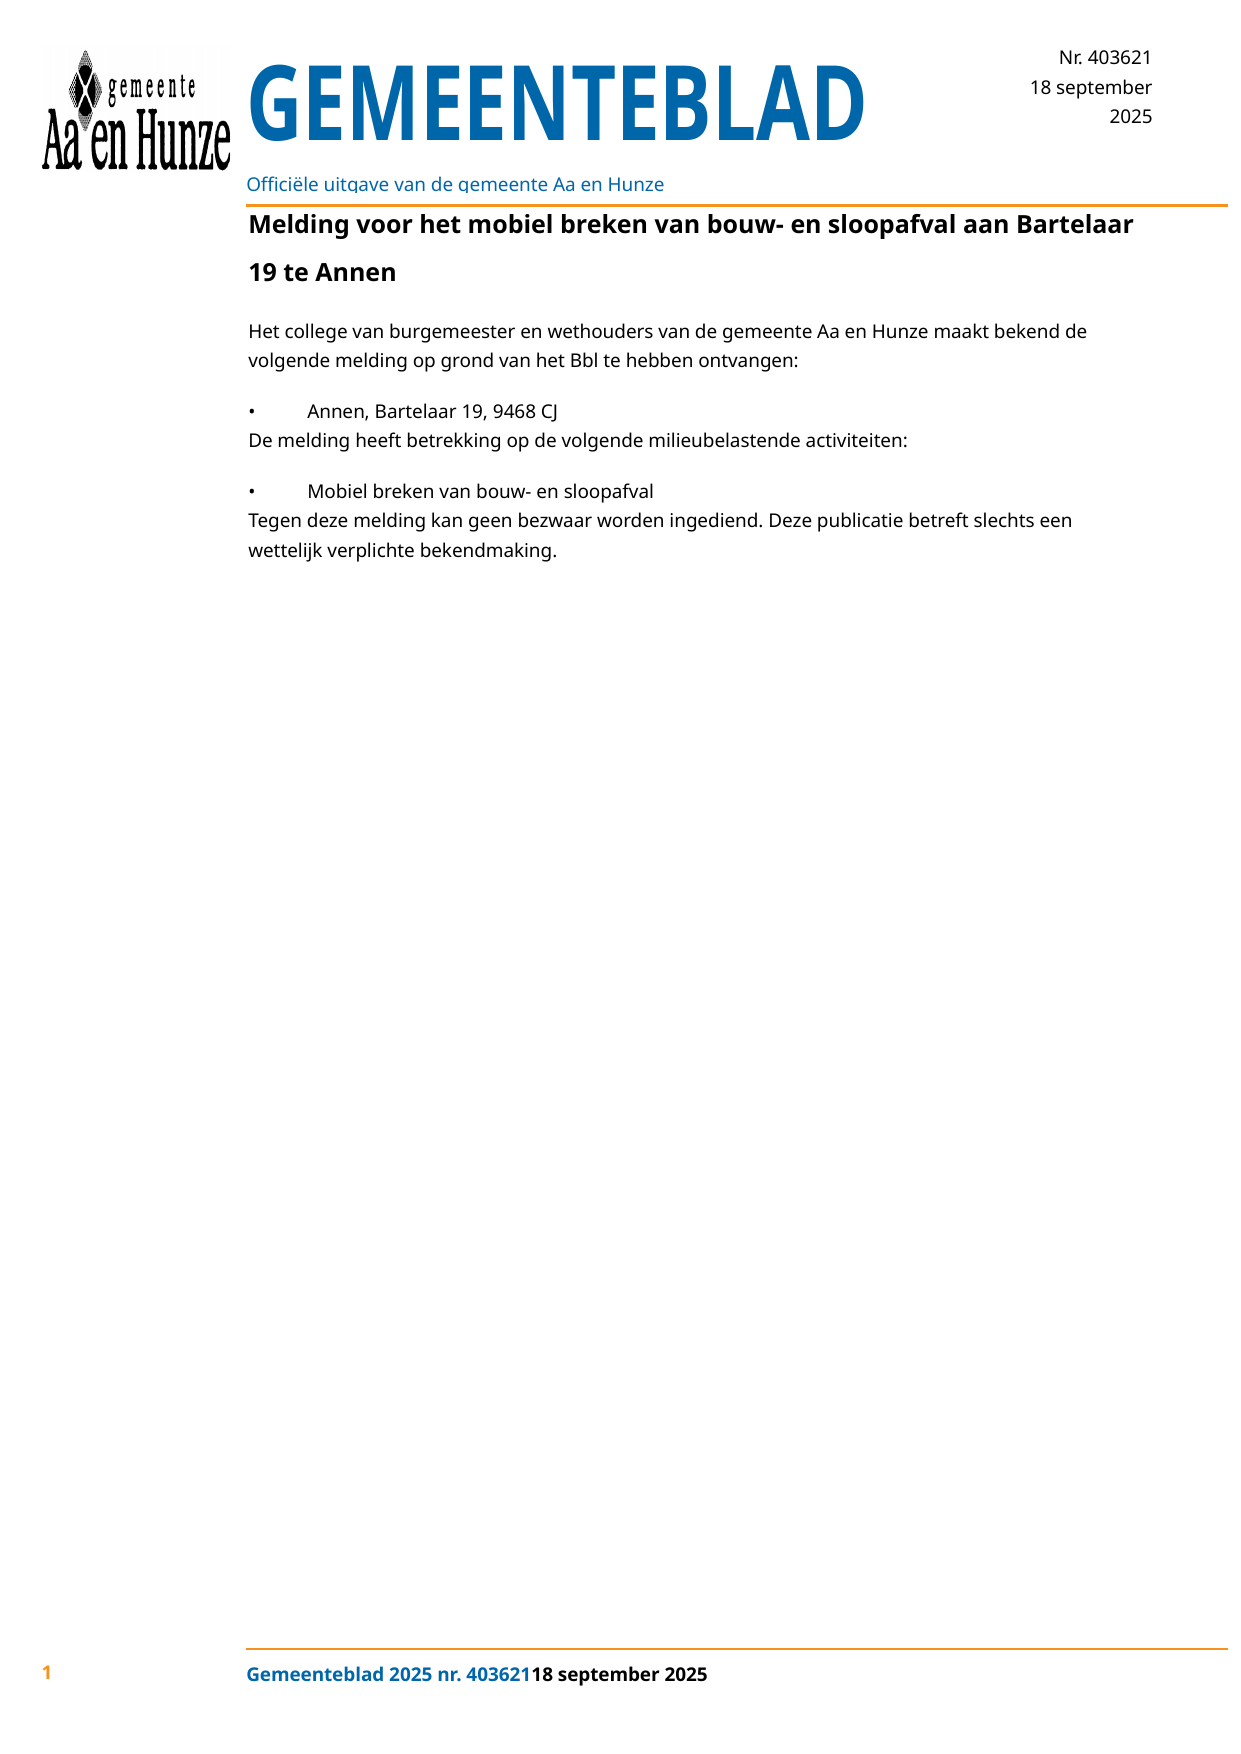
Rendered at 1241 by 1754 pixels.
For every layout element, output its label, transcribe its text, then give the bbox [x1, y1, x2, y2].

text De melding heeft betrekking op de volgende milieubelastende activiteiten: [248, 427, 1152, 453]
text Het college van burgemeester en wethouders van de gemeente Aa en Hunze maakt bekend de volgende melding op grond van het Bbl te hebben ontvangen: [248, 318, 1152, 373]
text Melding voor het mobiel breken van bouw- en sloopafval aan Bartelaar 19 te Annen [248, 207, 1152, 288]
picture [41, 47, 231, 172]
list Annen, Bartelaar 19, 9468 CJ [248, 398, 1152, 424]
text Tegen deze melding kan geen bezwaar worden ingediend. Deze publicatie betreft slechts een wettelijk verplichte bekendmaking. [248, 507, 1152, 563]
list Mobiel breken van bouw- en sloopafval [248, 478, 1152, 504]
